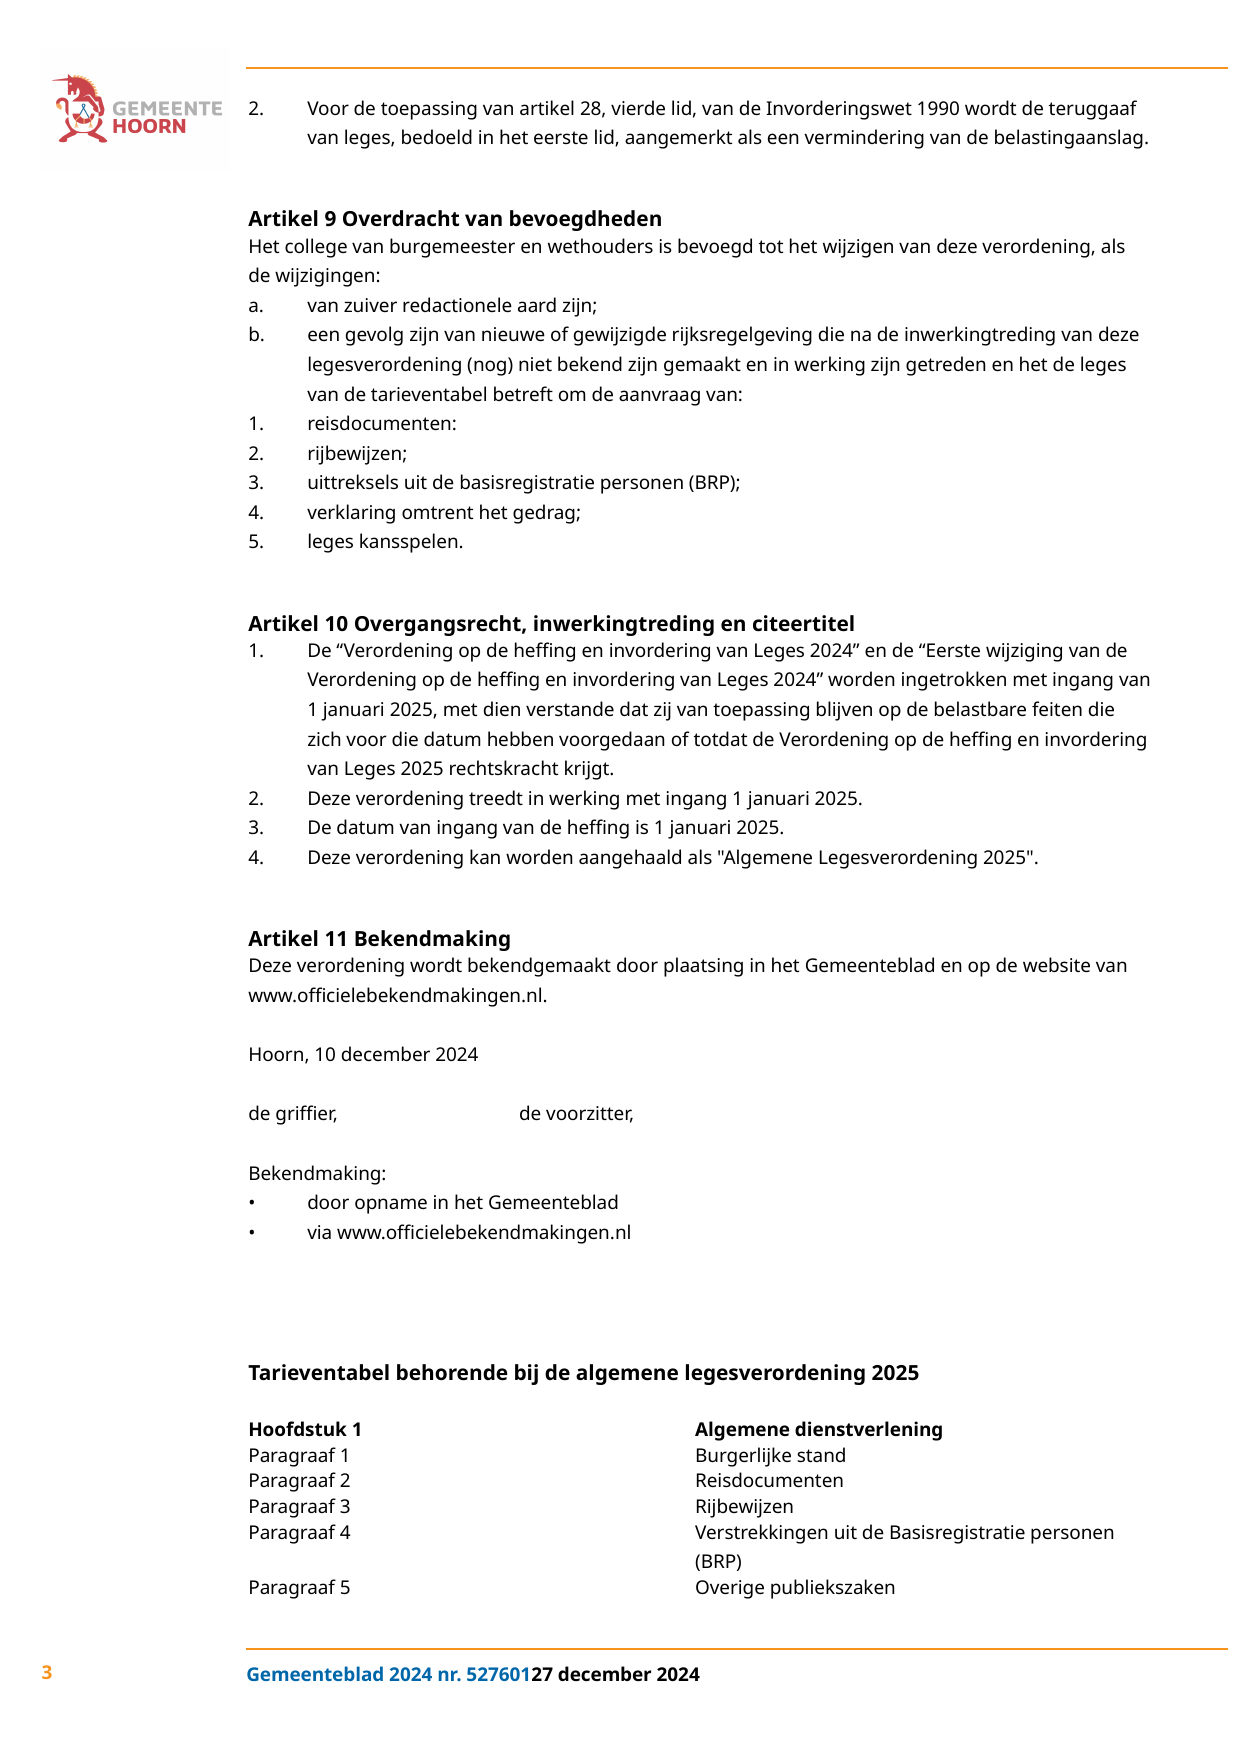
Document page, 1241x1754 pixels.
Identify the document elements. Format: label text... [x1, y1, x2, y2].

list De datum van ingang van de heffing is 1 januari 2025. [248, 814, 1152, 840]
list De “Verordening op de heffing en invordering van Leges 2024” en de “Eerste wijziging van de Verordening op de heffing en invordering van Leges 2024” worden ingetrokken met ingang van 1 januari 2025, met dien verstande dat zij van toepassing blijven op de belastbare feiten die zich voor die datum hebben voorgedaan of totdat de Verordening op de heffing en invordering van Leges 2025 rechtskracht krijgt. [248, 637, 1152, 781]
text Artikel 11 Bekendmaking [248, 924, 1152, 953]
list verklaring omtrent het gedrag; [248, 499, 1152, 525]
text Hoorn, 10 december 2024 [248, 1041, 1152, 1067]
table_cell Paragraaf 4 [248, 1519, 695, 1574]
picture [41, 47, 231, 172]
table_cell Paragraaf 3 [248, 1493, 695, 1519]
list Voor de toepassing van artikel 28, vierde lid, van de Invorderingswet 1990 wordt de teruggaaf van leges, bedoeld in het eerste lid, aangemerkt als een vermindering van de belastingaanslag. [248, 95, 1152, 150]
list rijbewijzen; [248, 440, 1152, 466]
text Artikel 9 Overdracht van bevoegdheden [248, 204, 1152, 233]
list van zuiver redactionele aard zijn; [248, 292, 1152, 318]
table_cell Overige publiekszaken [695, 1574, 1152, 1600]
table_cell Reisdocumenten [695, 1468, 1152, 1493]
list reisdocumenten: [248, 410, 1152, 436]
table_cell Burgerlijke stand [695, 1442, 1152, 1468]
text Tarieventabel behorende bij de algemene legesverordening 2025 [248, 1358, 1152, 1386]
text Bekendmaking: [248, 1160, 1152, 1185]
table_cell Verstrekkingen uit de Basisregistratie personen (BRP) [695, 1519, 1152, 1574]
list door opname in het Gemeenteblad [248, 1189, 1152, 1215]
list leges kansspelen. [248, 529, 1152, 554]
list via www.officielebekendmakingen.nl [248, 1219, 1152, 1244]
table_cell Paragraaf 2 [248, 1468, 695, 1493]
table_cell Paragraaf 5 [248, 1574, 695, 1600]
list Deze verordening treedt in werking met ingang 1 januari 2025. [248, 785, 1152, 811]
table_cell Rijbewijzen [695, 1493, 1152, 1519]
list Deze verordening kan worden aangehaald als "Algemene Legesverordening 2025". [248, 844, 1152, 870]
text Deze verordening wordt bekendgemaakt door plaatsing in het Gemeenteblad en op de website van www.officielebekendmakingen.nl. [248, 953, 1152, 1008]
table_header Hoofdstuk 1 [248, 1416, 695, 1442]
list uittreksels uit de basisregistratie personen (BRP); [248, 469, 1152, 495]
table_cell Paragraaf 1 [248, 1442, 695, 1468]
table_header Algemene dienstverlening [695, 1416, 1152, 1442]
text Het college van burgemeester en wethouders is bevoegd tot het wijzigen van deze verordening, als de wijzigingen: [248, 233, 1152, 288]
text Artikel 10 Overgangsrecht, inwerkingtreding en citeertitel [248, 609, 1152, 637]
text de griffier, de voorzitter, [248, 1101, 1152, 1126]
list een gevolg zijn van nieuwe of gewijzigde rijksregelgeving die na de inwerkingtreding van deze legesverordening (nog) niet bekend zijn gemaakt en in werking zijn getreden en het de leges van de tarieventabel betreft om de aanvraag van: [248, 322, 1152, 406]
